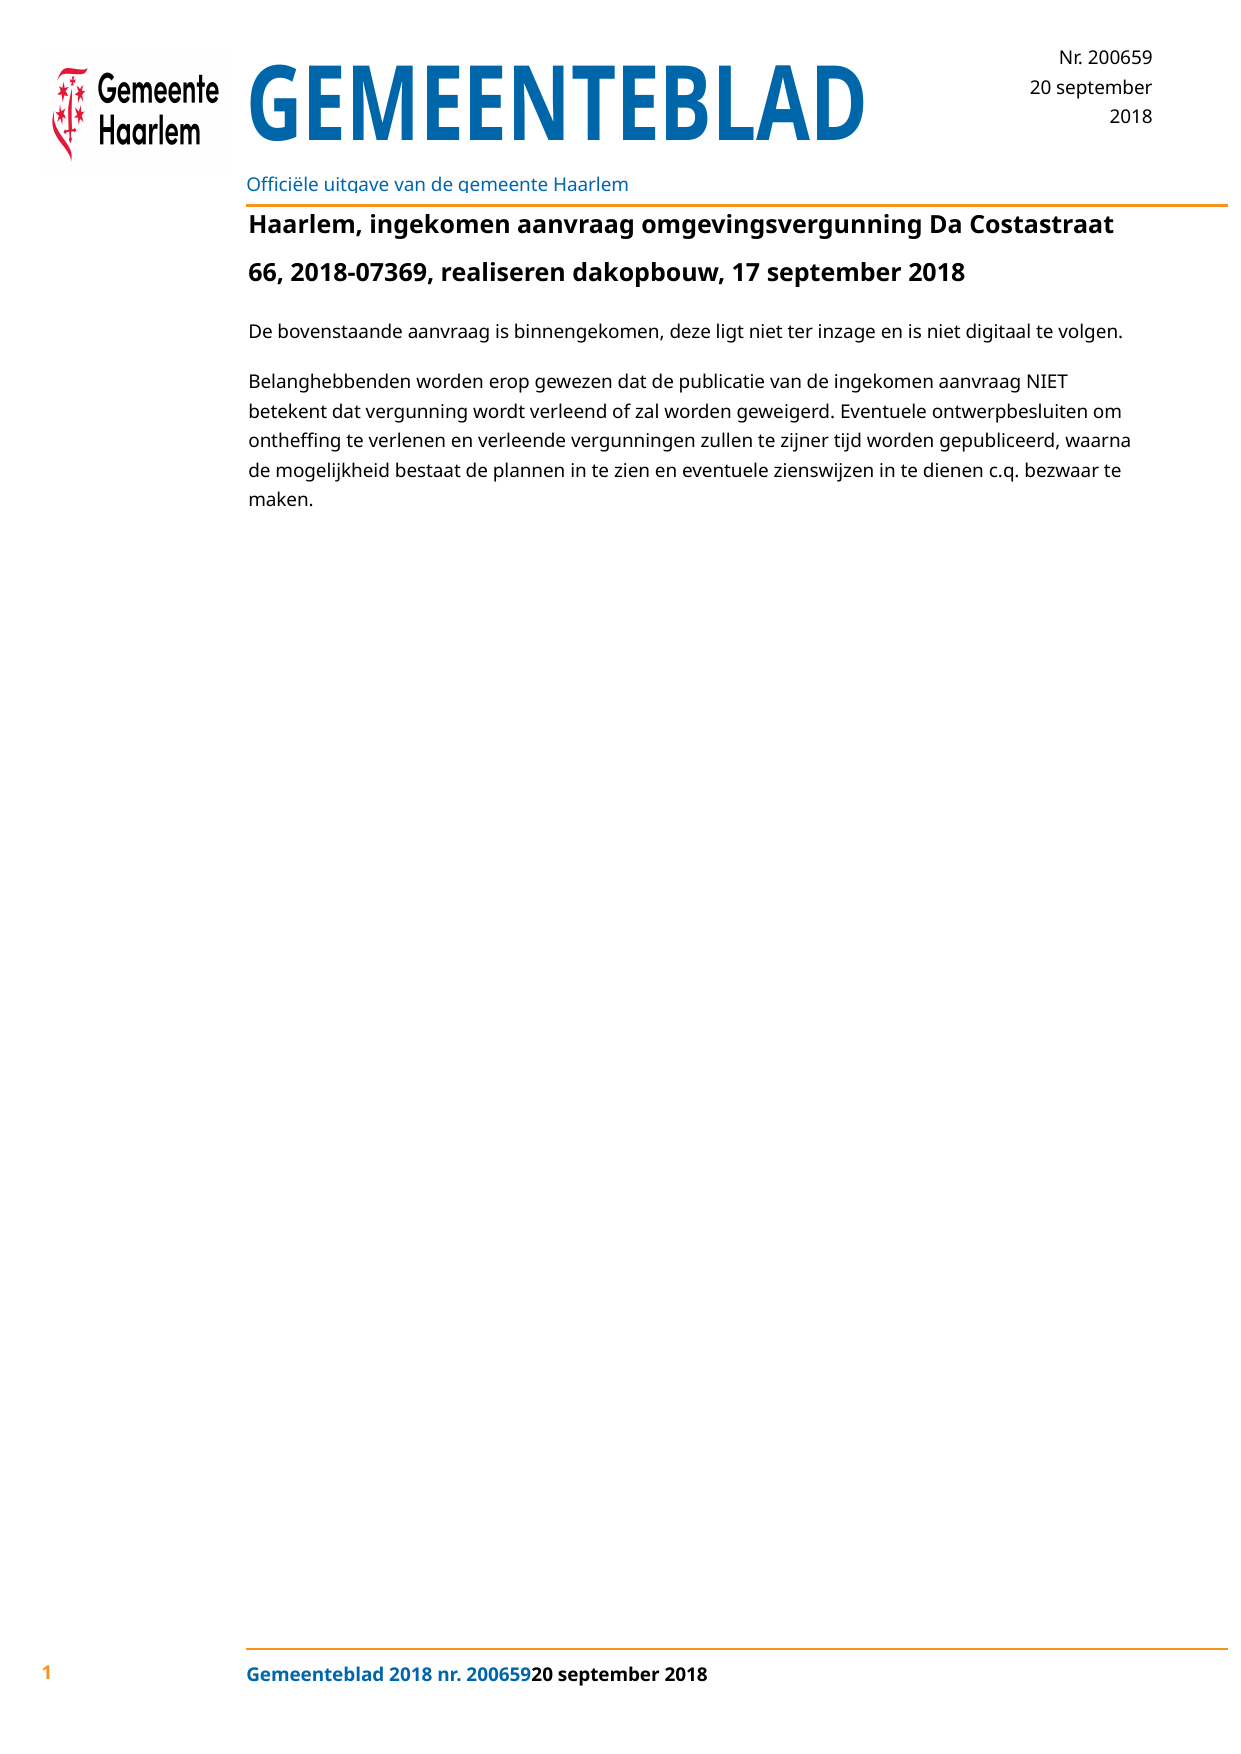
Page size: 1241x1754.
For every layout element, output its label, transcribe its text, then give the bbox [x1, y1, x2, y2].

text De bovenstaande aanvraag is binnengekomen, deze ligt niet ter inzage en is niet digitaal te volgen. [248, 318, 1152, 344]
text Haarlem, ingekomen aanvraag omgevingsvergunning Da Costastraat 66, 2018-07369, realiseren dakopbouw, 17 september 2018 [248, 207, 1152, 288]
text Belanghebbenden worden erop gewezen dat de publicatie van de ingekomen aanvraag NIET betekent dat vergunning wordt verleend of zal worden geweigerd. Eventuele ontwerpbesluiten om ontheffing te verlenen en verleende vergunningen zullen te zijner tijd worden gepubliceerd, waarna de mogelijkheid bestaat de plannen in te zien en eventuele zienswijzen in te dienen c.q. bezwaar te maken. [248, 368, 1152, 512]
picture [41, 47, 231, 172]
